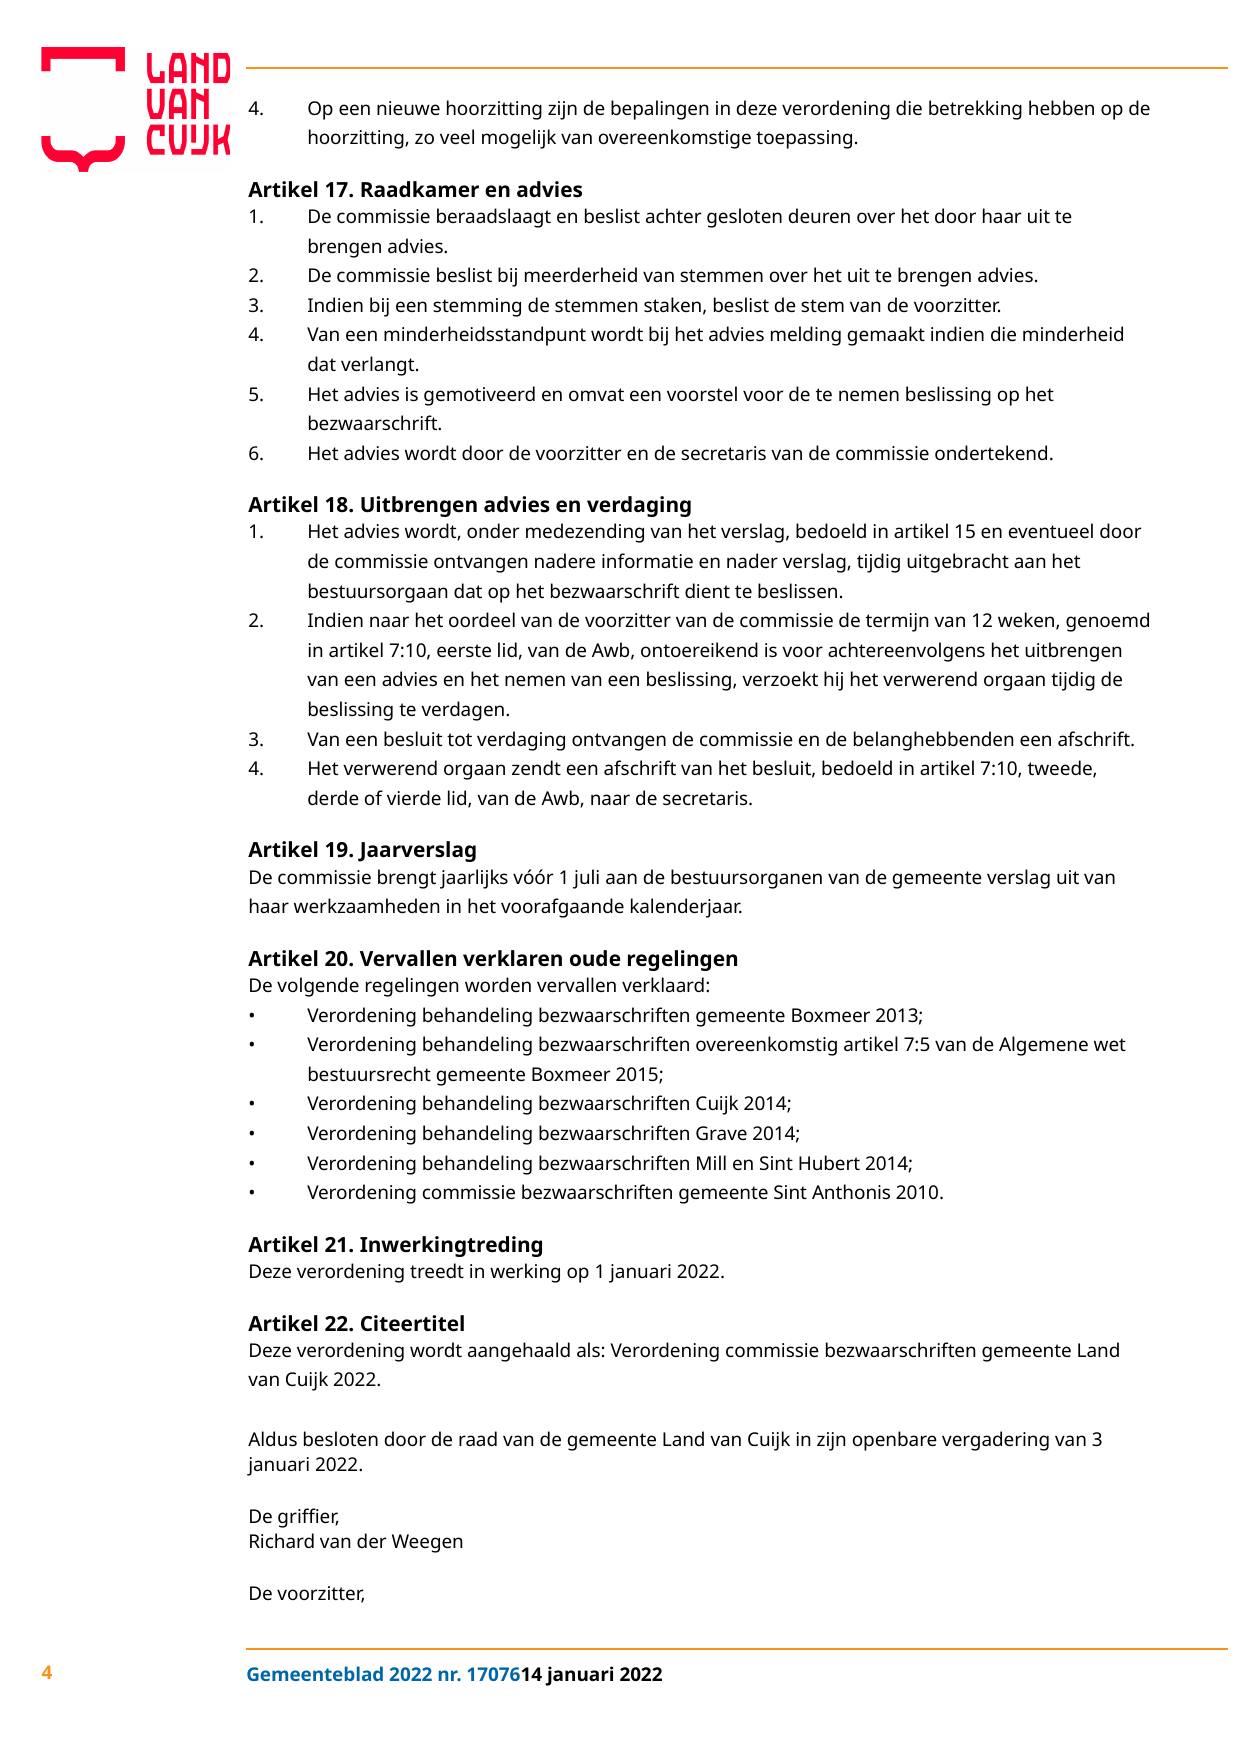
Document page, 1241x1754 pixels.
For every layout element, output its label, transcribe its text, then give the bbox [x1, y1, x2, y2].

text De commissie brengt jaarlijks vóór 1 juli aan de bestuursorganen van de gemeente verslag uit van haar werkzaamheden in het voorafgaande kalenderjaar. [248, 864, 1152, 919]
text Aldus besloten door de raad van de gemeente Land van Cuijk in zijn openbare vergadering van 3 januari 2022. [248, 1426, 1152, 1477]
text Artikel 20. Vervallen verklaren oude regelingen [248, 944, 1152, 972]
list Verordening behandeling bezwaarschriften gemeente Boxmeer 2013; [248, 1002, 1152, 1028]
list Het advies wordt, onder medezending van het verslag, bedoeld in artikel 15 en eventueel door de commissie ontvangen nadere informatie en nader verslag, tijdig uitgebracht aan het bestuursorgaan dat op het bezwaarschrift dient te beslissen. [248, 519, 1152, 604]
list Het advies is gemotiveerd en omvat een voorstel voor de te nemen beslissing op het bezwaarschrift. [248, 381, 1152, 436]
list Verordening commissie bezwaarschriften gemeente Sint Anthonis 2010. [248, 1179, 1152, 1205]
text Artikel 21. Inwerkingtreding [248, 1230, 1152, 1258]
text Deze verordening treedt in werking op 1 januari 2022. [248, 1258, 1152, 1284]
list Van een besluit tot verdaging ontvangen de commissie en de belanghebbenden een afschrift. [248, 726, 1152, 752]
list Verordening behandeling bezwaarschriften Grave 2014; [248, 1120, 1152, 1146]
list Op een nieuwe hoorzitting zijn de bepalingen in deze verordening die betrekking hebben op de hoorzitting, zo veel mogelijk van overeenkomstige toepassing. [248, 95, 1152, 150]
text Artikel 17. Raadkamer en advies [248, 175, 1152, 203]
text Artikel 22. Citeertitel [248, 1309, 1152, 1337]
list Verordening behandeling bezwaarschriften overeenkomstig artikel 7:5 van de Algemene wet bestuursrecht gemeente Boxmeer 2015; [248, 1031, 1152, 1087]
list De commissie beslist bij meerderheid van stemmen over het uit te brengen advies. [248, 262, 1152, 288]
list Het advies wordt door de voorzitter en de secretaris van de commissie ondertekend. [248, 440, 1152, 466]
text De volgende regelingen worden vervallen verklaard: [248, 972, 1152, 998]
text Artikel 18. Uitbrengen advies en verdaging [248, 490, 1152, 519]
list Indien bij een stemming de stemmen staken, beslist de stem van de voorzitter. [248, 292, 1152, 318]
text Deze verordening wordt aangehaald als: Verordening commissie bezwaarschriften gemeente Land van Cuijk 2022. [248, 1337, 1152, 1392]
list Indien naar het oordeel van de voorzitter van de commissie de termijn van 12 weken, genoemd in artikel 7:10, eerste lid, van de Awb, ontoereikend is voor achtereenvolgens het uitbrengen van een advies en het nemen van een beslissing, verzoekt hij het verwerend orgaan tijdig de beslissing te verdagen. [248, 607, 1152, 722]
list Het verwerend orgaan zendt een afschrift van het besluit, bedoeld in artikel 7:10, tweede, derde of vierde lid, van de Awb, naar de secretaris. [248, 755, 1152, 811]
text De griffier, [248, 1503, 1152, 1529]
text Richard van der Weegen [248, 1529, 1152, 1554]
list De commissie beraadslaagt en beslist achter gesloten deuren over het door haar uit te brengen advies. [248, 203, 1152, 258]
text Artikel 19. Jaarverslag [248, 835, 1152, 864]
list Van een minderheidsstandpunt wordt bij het advies melding gemaakt indien die minderheid dat verlangt. [248, 322, 1152, 377]
picture [41, 47, 231, 172]
text De voorzitter, [248, 1580, 1152, 1606]
list Verordening behandeling bezwaarschriften Cuijk 2014; [248, 1091, 1152, 1116]
list Verordening behandeling bezwaarschriften Mill en Sint Hubert 2014; [248, 1150, 1152, 1176]
